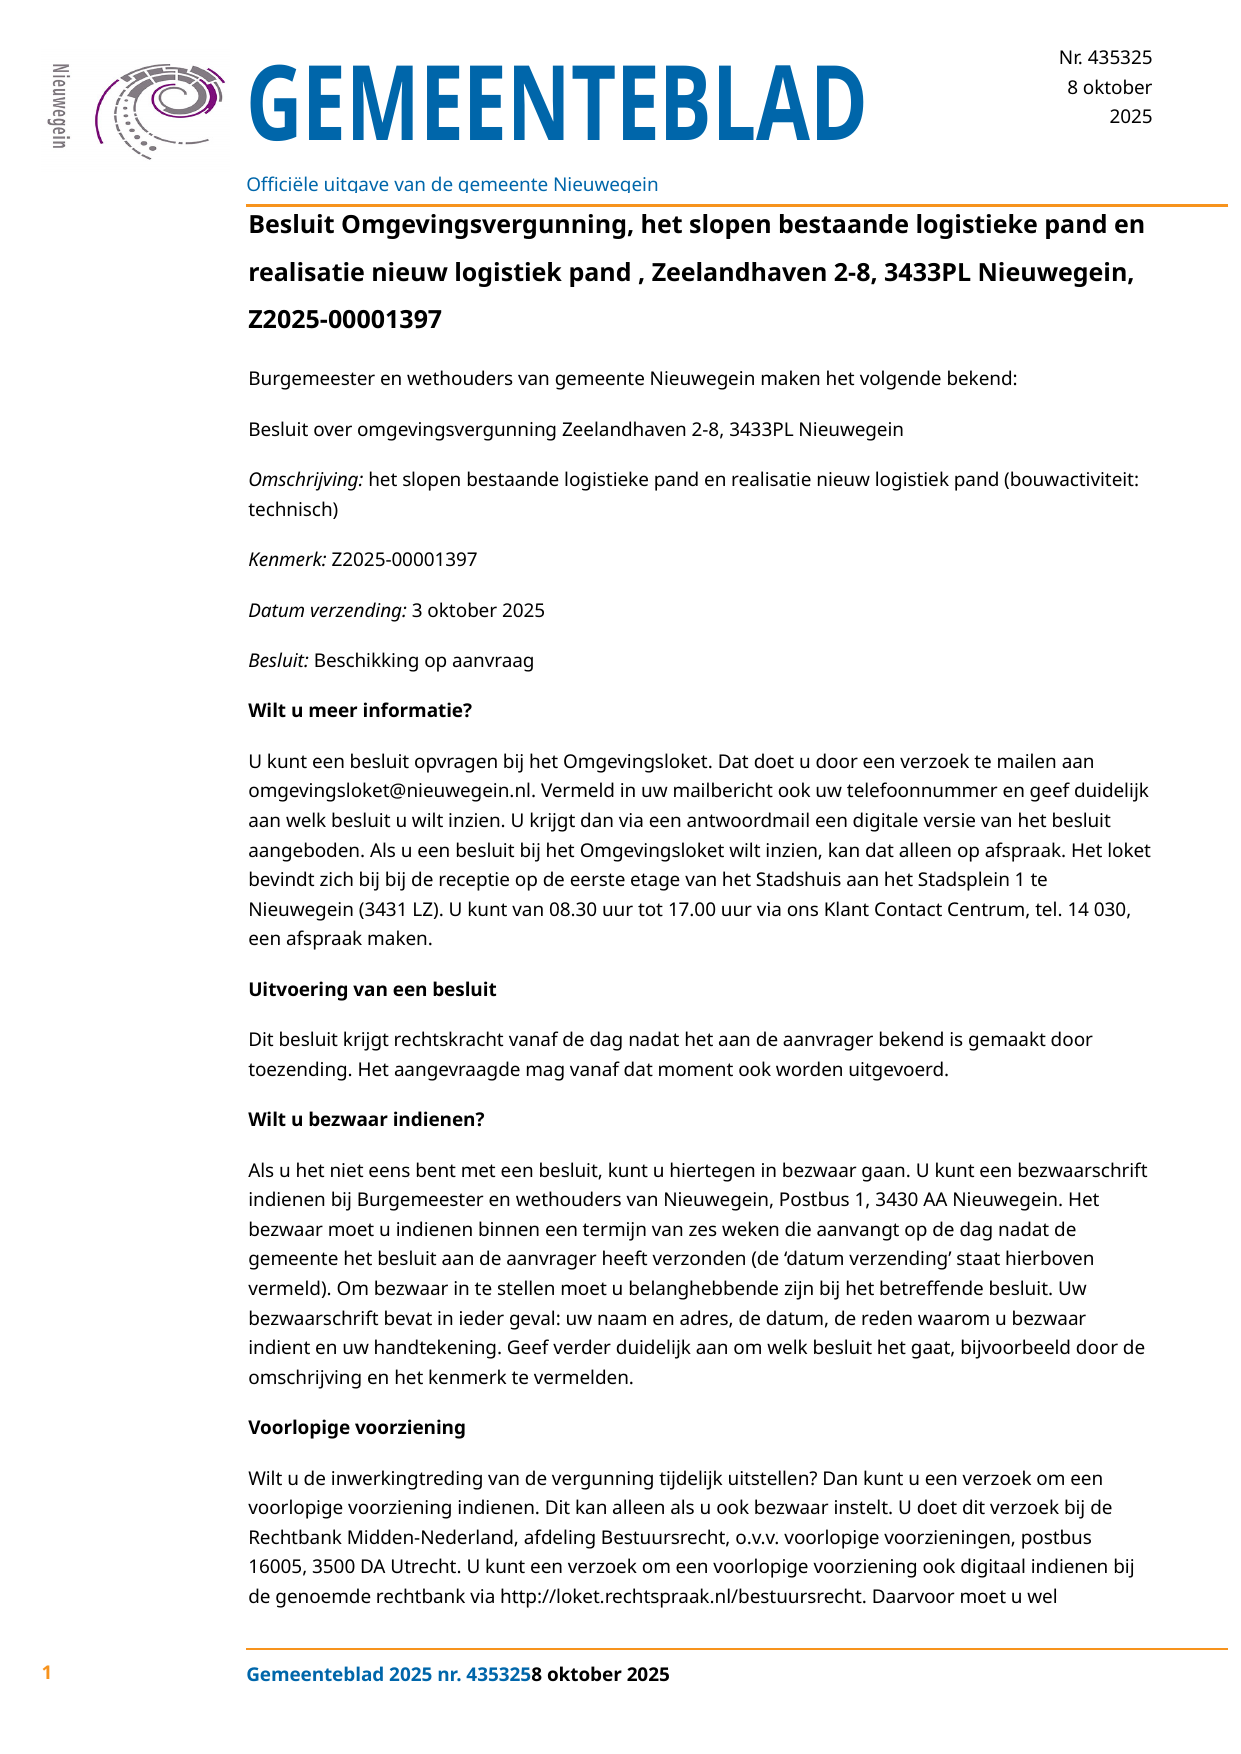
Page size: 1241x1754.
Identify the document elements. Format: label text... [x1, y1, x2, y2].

text Voorlopige voorziening [248, 1414, 1152, 1440]
text Dit besluit krijgt rechtskracht vanaf de dag nadat het aan de aanvrager bekend is gemaakt door toezending. Het aangevraagde mag vanaf dat moment ook worden uitgevoerd. [248, 1026, 1152, 1082]
text Datum verzending: 3 oktober 2025 [248, 597, 1152, 622]
text Wilt u meer informatie? [248, 698, 1152, 723]
text Wilt u de inwerkingtreding van de vergunning tijdelijk uitstellen? Dan kunt u een verzoek om een voorlopige voorziening indienen. Dit kan alleen als u ook bezwaar instelt. U doet dit verzoek bij de Rechtbank Midden-Nederland, afdeling Bestuursrecht, o.v.v. voorlopige voorzieningen, postbus 16005, 3500 DA Utrecht. U kunt een verzoek om een voorlopige voorziening ook digitaal indienen bij de genoemde rechtbank via http://loket.rechtspraak.nl/bestuursrecht. Daarvoor moet u wel [248, 1465, 1152, 1609]
text Burgemeester en wethouders van gemeente Nieuwegein maken het volgende bekend: [248, 366, 1152, 391]
text Besluit over omgevingsvergunning Zeelandhaven 2-8, 3433PL Nieuwegein [248, 416, 1152, 442]
picture [41, 47, 231, 172]
text Kenmerk: Z2025-00001397 [248, 546, 1152, 572]
text Wilt u bezwaar indienen? [248, 1106, 1152, 1132]
text Besluit Omgevingsvergunning, het slopen bestaande logistieke pand en realisatie nieuw logistiek pand , Zeelandhaven 2-8, 3433PL Nieuwegein, Z2025-00001397 [248, 207, 1152, 336]
text Omschrijving: het slopen bestaande logistieke pand en realisatie nieuw logistiek pand (bouwactiviteit: technisch) [248, 466, 1152, 522]
text Besluit: Beschikking op aanvraag [248, 647, 1152, 673]
text Uitvoering van een besluit [248, 976, 1152, 1002]
text Als u het niet eens bent met een besluit, kunt u hiertegen in bezwaar gaan. U kunt een bezwaarschrift indienen bij Burgemeester en wethouders van Nieuwegein, Postbus 1, 3430 AA Nieuwegein. Het bezwaar moet u indienen binnen een termijn van zes weken die aanvangt op de dag nadat de gemeente het besluit aan de aanvrager heeft verzonden (de ‘datum verzending’ staat hierboven vermeld). Om bezwaar in te stellen moet u belanghebbende zijn bij het betreffende besluit. Uw bezwaarschrift bevat in ieder geval: uw naam en adres, de datum, de reden waarom u bezwaar indient en uw handtekening. Geef verder duidelijk aan om welk besluit het gaat, bijvoorbeeld door de omschrijving en het kenmerk te vermelden. [248, 1157, 1152, 1389]
text U kunt een besluit opvragen bij het Omgevingsloket. Dat doet u door een verzoek te mailen aan omgevingsloket@nieuwegein.nl. Vermeld in uw mailbericht ook uw telefoonnummer en geef duidelijk aan welk besluit u wilt inzien. U krijgt dan via een antwoordmail een digitale versie van het besluit aangeboden. Als u een besluit bij het Omgevingsloket wilt inzien, kan dat alleen op afspraak. Het loket bevindt zich bij bij de receptie op de eerste etage van het Stadshuis aan het Stadsplein 1 te Nieuwegein (3431 LZ). U kunt van 08.30 uur tot 17.00 uur via ons Klant Contact Centrum, tel. 14 030, een afspraak maken. [248, 748, 1152, 951]
